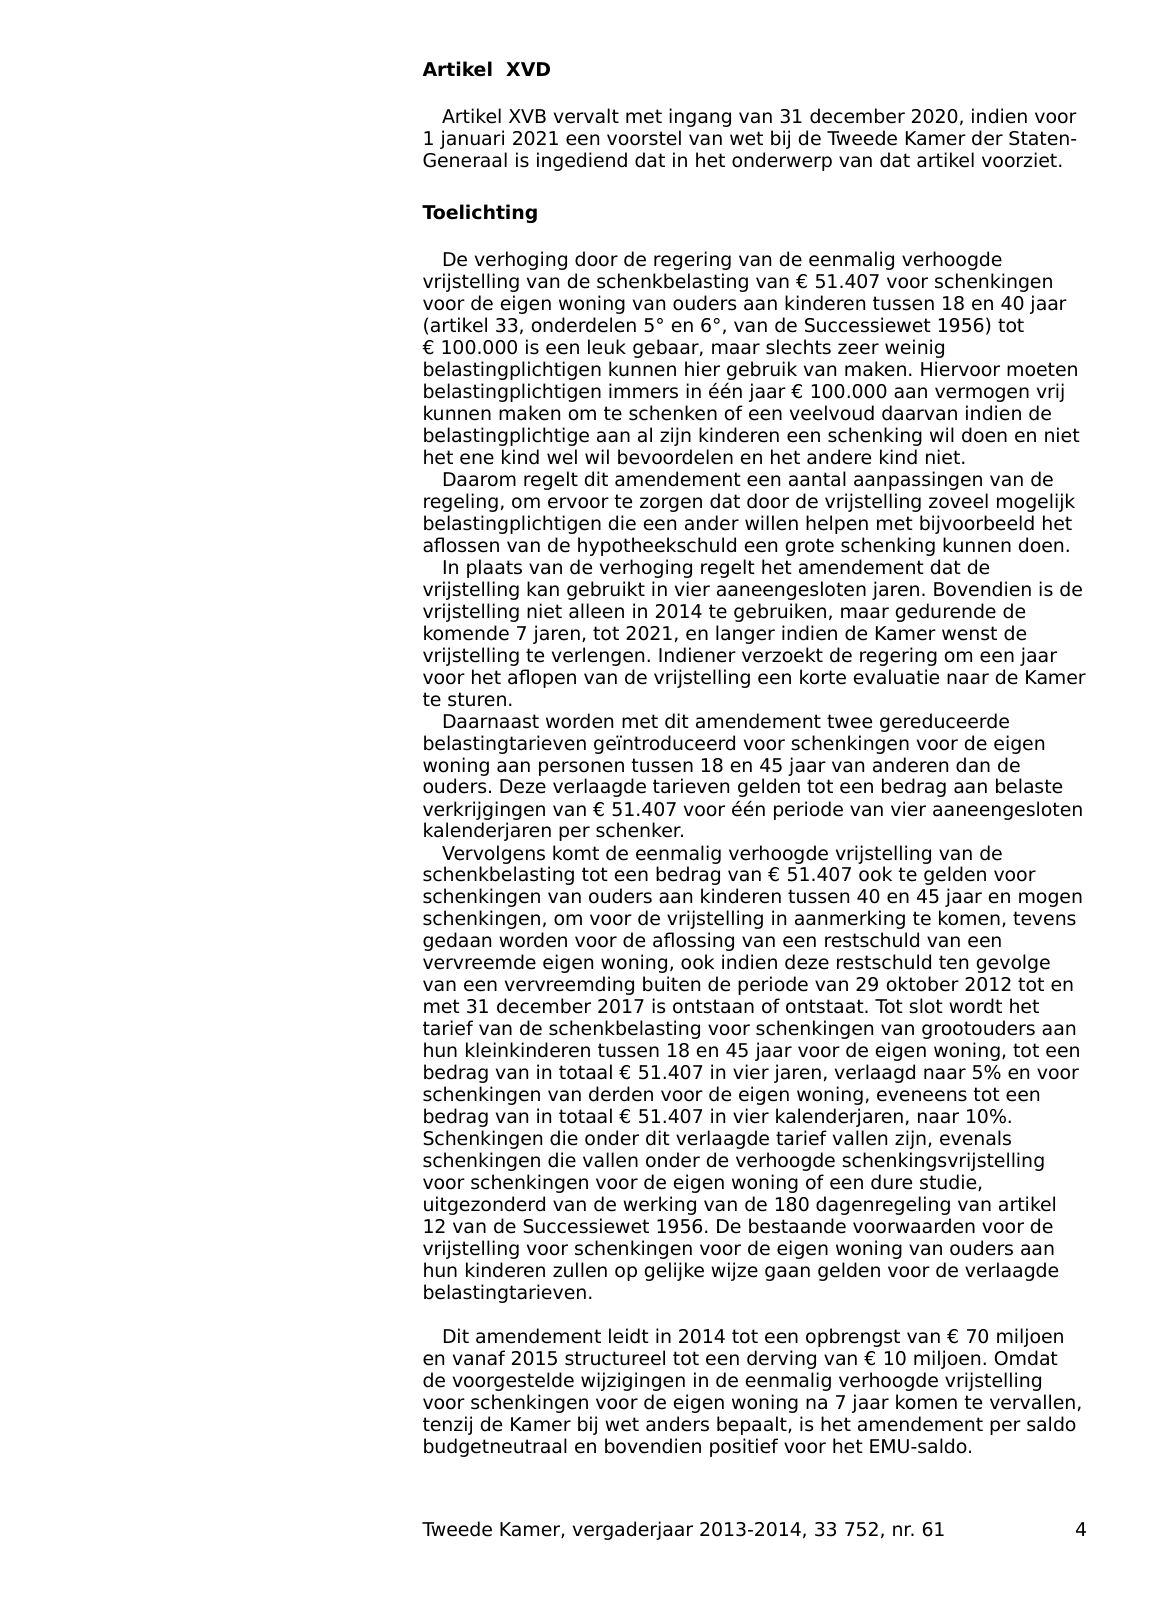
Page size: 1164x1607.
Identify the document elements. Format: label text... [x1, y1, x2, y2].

text Artikel XVB vervalt met ingang van 31 december 2020, indien voor 1 januari 2021 een voorstel van wet bij de Tweede Kamer der Staten-Generaal is ingediend dat in het onderwerp van dat artikel voorziet. [422, 106, 1087, 172]
text De verhoging door de regering van de eenmalig verhoogde vrijstelling van de schenkbelasting van € 51.407 voor schenkingen voor de eigen woning van ouders aan kinderen tussen 18 en 40 jaar (artikel 33, onderdelen 5° en 6°, van de Successiewet 1956) tot € 100.000 is een leuk gebaar, maar slechts zeer weinig belastingplichtigen kunnen hier gebruik van maken. Hiervoor moeten belastingplichtigen immers in één jaar € 100.000 aan vermogen vrij kunnen maken om te schenken of een veelvoud daarvan indien de belastingplichtige aan al zijn kinderen een schenking wil doen en niet het ene kind wel wil bevoordelen en het andere kind niet. [422, 249, 1087, 469]
text Daarnaast worden met dit amendement twee gereduceerde belastingtarieven geïntroduceerd voor schenkingen voor de eigen woning aan personen tussen 18 en 45 jaar van anderen dan de ouders. Deze verlaagde tarieven gelden tot een bedrag aan belaste verkrijgingen van € 51.407 voor één periode van vier aaneengesloten kalenderjaren per schenker. [422, 711, 1087, 842]
subtitle Artikel XVD [422, 59, 1087, 81]
text Dit amendement leidt in 2014 tot een opbrengst van € 70 miljoen en vanaf 2015 structureel tot een derving van € 10 miljoen. Omdat de voorgestelde wijzigingen in de eenmalig verhoogde vrijstelling voor schenkingen voor de eigen woning na 7 jaar komen te vervallen, tenzij de Kamer bij wet anders bepaalt, is het amendement per saldo budgetneutraal en bovendien positief voor het EMU-saldo. [422, 1326, 1087, 1458]
text Daarom regelt dit amendement een aantal aanpassingen van de regeling, om ervoor te zorgen dat door de vrijstelling zoveel mogelijk belastingplichtigen die een ander willen helpen met bijvoorbeeld het aflossen van de hypotheekschuld een grote schenking kunnen doen. [422, 469, 1087, 557]
text In plaats van de verhoging regelt het amendement dat de vrijstelling kan gebruikt in vier aaneengesloten jaren. Bovendien is de vrijstelling niet alleen in 2014 te gebruiken, maar gedurende de komende 7 jaren, tot 2021, en langer indien de Kamer wenst de vrijstelling te verlengen. Indiener verzoekt de regering om een jaar voor het aflopen van de vrijstelling een korte evaluatie naar de Kamer te sturen. [422, 557, 1087, 711]
text Vervolgens komt de eenmalig verhoogde vrijstelling van de schenkbelasting tot een bedrag van € 51.407 ook te gelden voor schenkingen van ouders aan kinderen tussen 40 en 45 jaar en mogen schenkingen, om voor de vrijstelling in aanmerking te komen, tevens gedaan worden voor de aflossing van een restschuld van een vervreemde eigen woning, ook indien deze restschuld ten gevolge van een vervreemding buiten de periode van 29 oktober 2012 tot en met 31 december 2017 is ontstaan of ontstaat. Tot slot wordt het tarief van de schenkbelasting voor schenkingen van grootouders aan hun kleinkinderen tussen 18 en 45 jaar voor de eigen woning, tot een bedrag van in totaal € 51.407 in vier jaren, verlaagd naar 5% en voor schenkingen van derden voor de eigen woning, eveneens tot een bedrag van in totaal € 51.407 in vier kalenderjaren, naar 10%. Schenkingen die onder dit verlaagde tarief vallen zijn, evenals schenkingen die vallen onder de verhoogde schenkingsvrijstelling voor schenkingen voor de eigen woning of een dure studie, uitgezonderd van de werking van de 180 dagenregeling van artikel 12 van de Successiewet 1956. De bestaande voorwaarden voor de vrijstelling voor schenkingen voor de eigen woning van ouders aan hun kinderen zullen op gelijke wijze gaan gelden voor de verlaagde belastingtarieven. [422, 842, 1087, 1304]
subtitle Toelichting [422, 202, 1087, 224]
